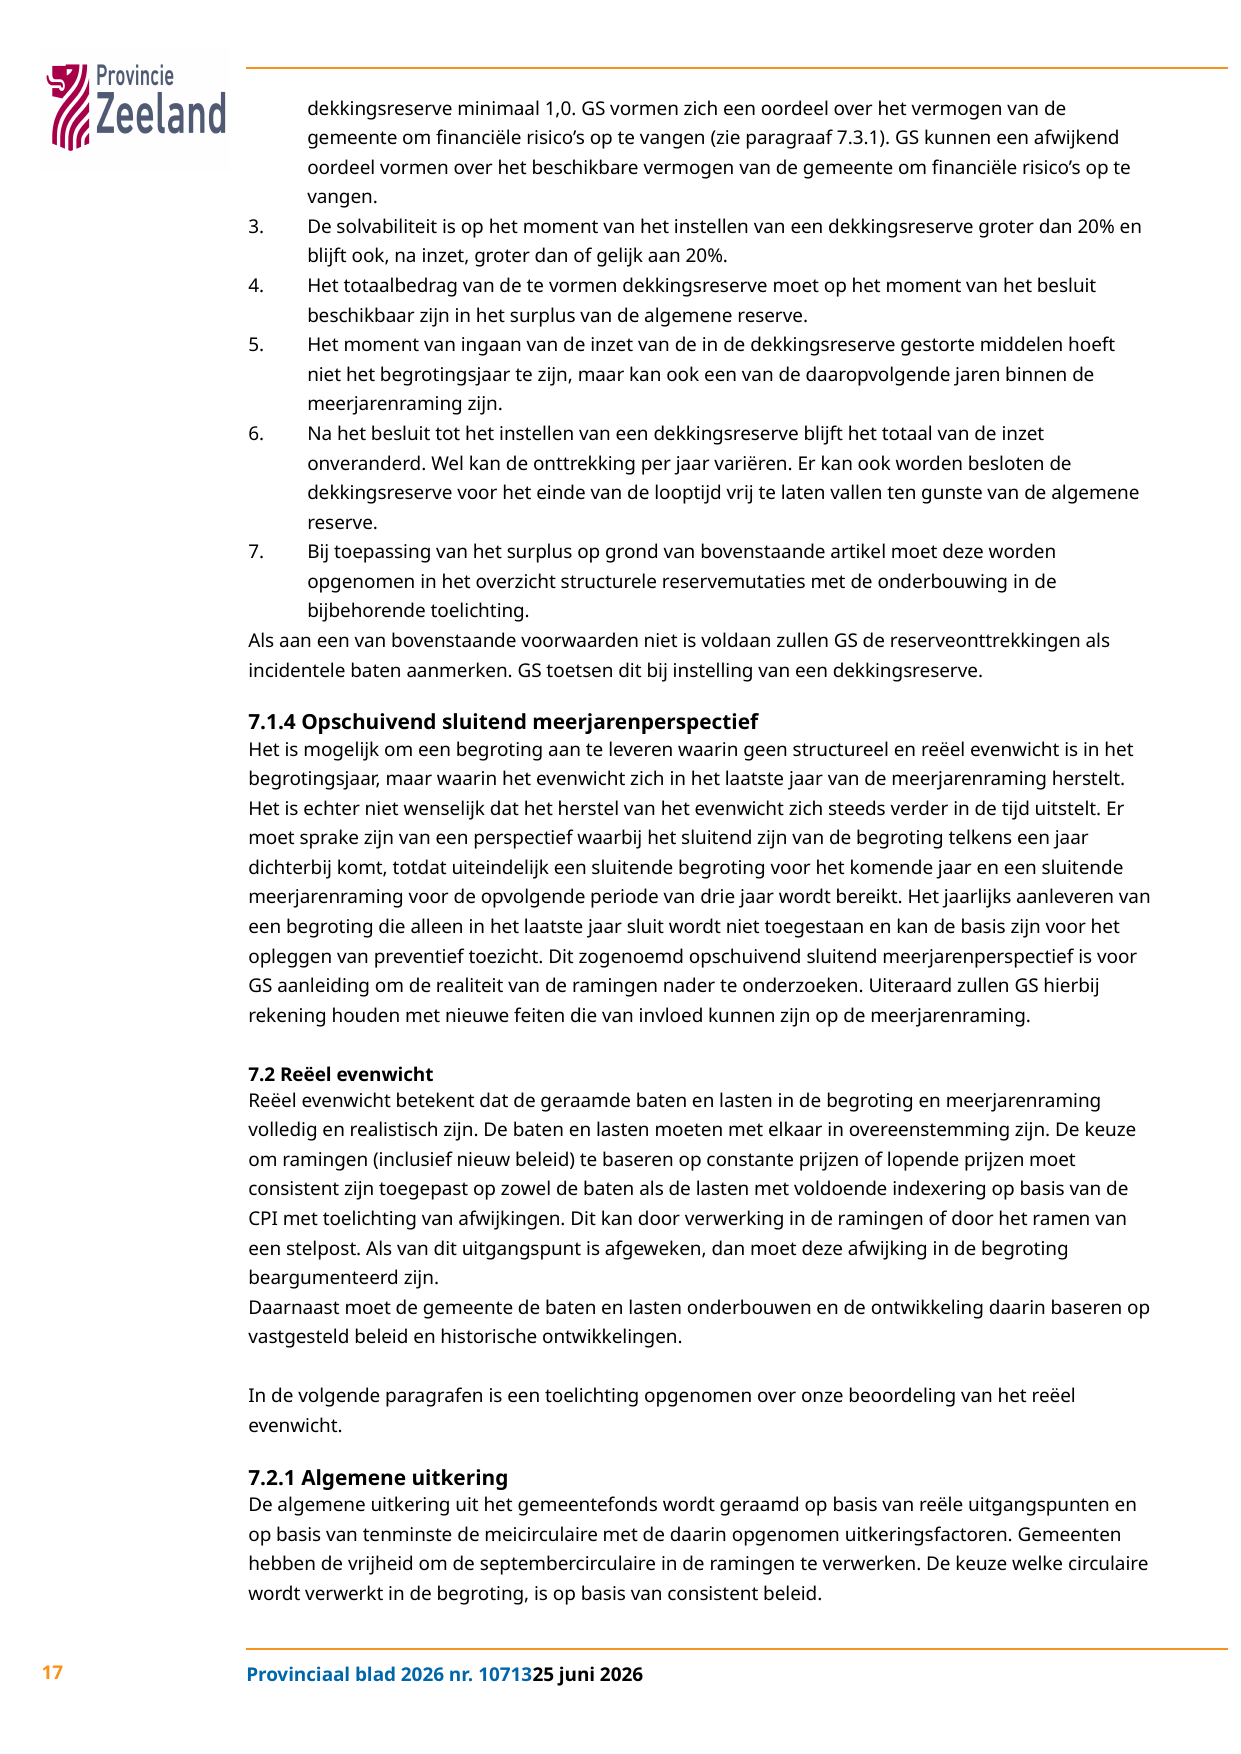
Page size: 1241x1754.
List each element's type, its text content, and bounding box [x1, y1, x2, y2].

text 7.1.4 Opschuivend sluitend meerjarenperspectief [248, 707, 1152, 736]
picture [41, 47, 231, 172]
text Daarnaast moet de gemeente de baten en lasten onderbouwen en de ontwikkeling daarin baseren op vastgesteld beleid en historische ontwikkelingen. [248, 1294, 1152, 1349]
text In de volgende paragrafen is een toelichting opgenomen over onze beoordeling van het reëel evenwicht. [248, 1383, 1152, 1438]
list De solvabiliteit is op het moment van het instellen van een dekkingsreserve groter dan 20% en blijft ook, na inzet, groter dan of gelijk aan 20%. [248, 213, 1152, 268]
text Het is mogelijk om een begroting aan te leveren waarin geen structureel en reëel evenwicht is in het begrotingsjaar, maar waarin het evenwicht zich in het laatste jaar van de meerjarenraming herstelt. Het is echter niet wenselijk dat het herstel van het evenwicht zich steeds verder in de tijd uitstelt. Er moet sprake zijn van een perspectief waarbij het sluitend zijn van de begroting telkens een jaar dichterbij komt, totdat uiteindelijk een sluitende begroting voor het komende jaar en een sluitende meerjarenraming voor de opvolgende periode van drie jaar wordt bereikt. Het jaarlijks aanleveren van een begroting die alleen in het laatste jaar sluit wordt niet toegestaan en kan de basis zijn voor het opleggen van preventief toezicht. Dit zogenoemd opschuivend sluitend meerjarenperspectief is voor GS aanleiding om de realiteit van de ramingen nader te onderzoeken. Uiteraard zullen GS hierbij rekening houden met nieuwe feiten die van invloed kunnen zijn op de meerjarenraming. [248, 736, 1152, 1028]
list Na het besluit tot het instellen van een dekkingsreserve blijft het totaal van de inzet onveranderd. Wel kan de onttrekking per jaar variëren. Er kan ook worden besloten de dekkingsreserve voor het einde van de looptijd vrij te laten vallen ten gunste van de algemene reserve. [248, 420, 1152, 535]
text Reëel evenwicht betekent dat de geraamde baten en lasten in de begroting en meerjarenraming volledig en realistisch zijn. De baten en lasten moeten met elkaar in overeenstemming zijn. De keuze om ramingen (inclusief nieuw beleid) te baseren op constante prijzen of lopende prijzen moet consistent zijn toegepast op zowel de baten als de lasten met voldoende indexering op basis van de CPI met toelichting van afwijkingen. Dit kan door verwerking in de ramingen of door het ramen van een stelpost. Als van dit uitgangspunt is afgeweken, dan moet deze afwijking in de begroting beargumenteerd zijn. [248, 1087, 1152, 1290]
list dekkingsreserve minimaal 1,0. GS vormen zich een oordeel over het vermogen van de gemeente om financiële risico’s op te vangen (zie paragraaf 7.3.1). GS kunnen een afwijkend oordeel vormen over het beschikbare vermogen van de gemeente om financiële risico’s op te vangen. [248, 95, 1152, 209]
text Als aan een van bovenstaande voorwaarden niet is voldaan zullen GS de reserveonttrekkingen als incidentele baten aanmerken. GS toetsen dit bij instelling van een dekkingsreserve. [248, 627, 1152, 683]
text 7.2.1 Algemene uitkering [248, 1463, 1152, 1491]
text De algemene uitkering uit het gemeentefonds wordt geraamd op basis van reële uitgangspunten en op basis van tenminste de meicirculaire met de daarin opgenomen uitkeringsfactoren. Gemeenten hebben de vrijheid om de septembercirculaire in de ramingen te verwerken. De keuze welke circulaire wordt verwerkt in de begroting, is op basis van consistent beleid. [248, 1491, 1152, 1606]
list Het totaalbedrag van de te vormen dekkingsreserve moet op het moment van het besluit beschikbaar zijn in het surplus van de algemene reserve. [248, 272, 1152, 328]
list Het moment van ingaan van de inzet van de in de dekkingsreserve gestorte middelen hoeft niet het begrotingsjaar te zijn, maar kan ook een van de daaropvolgende jaren binnen de meerjarenraming zijn. [248, 331, 1152, 416]
list Bij toepassing van het surplus op grond van bovenstaande artikel moet deze worden opgenomen in het overzicht structurele reservemutaties met de onderbouwing in de bijbehorende toelichting. [248, 538, 1152, 623]
text 7.2 Reëel evenwicht [248, 1061, 1152, 1087]
